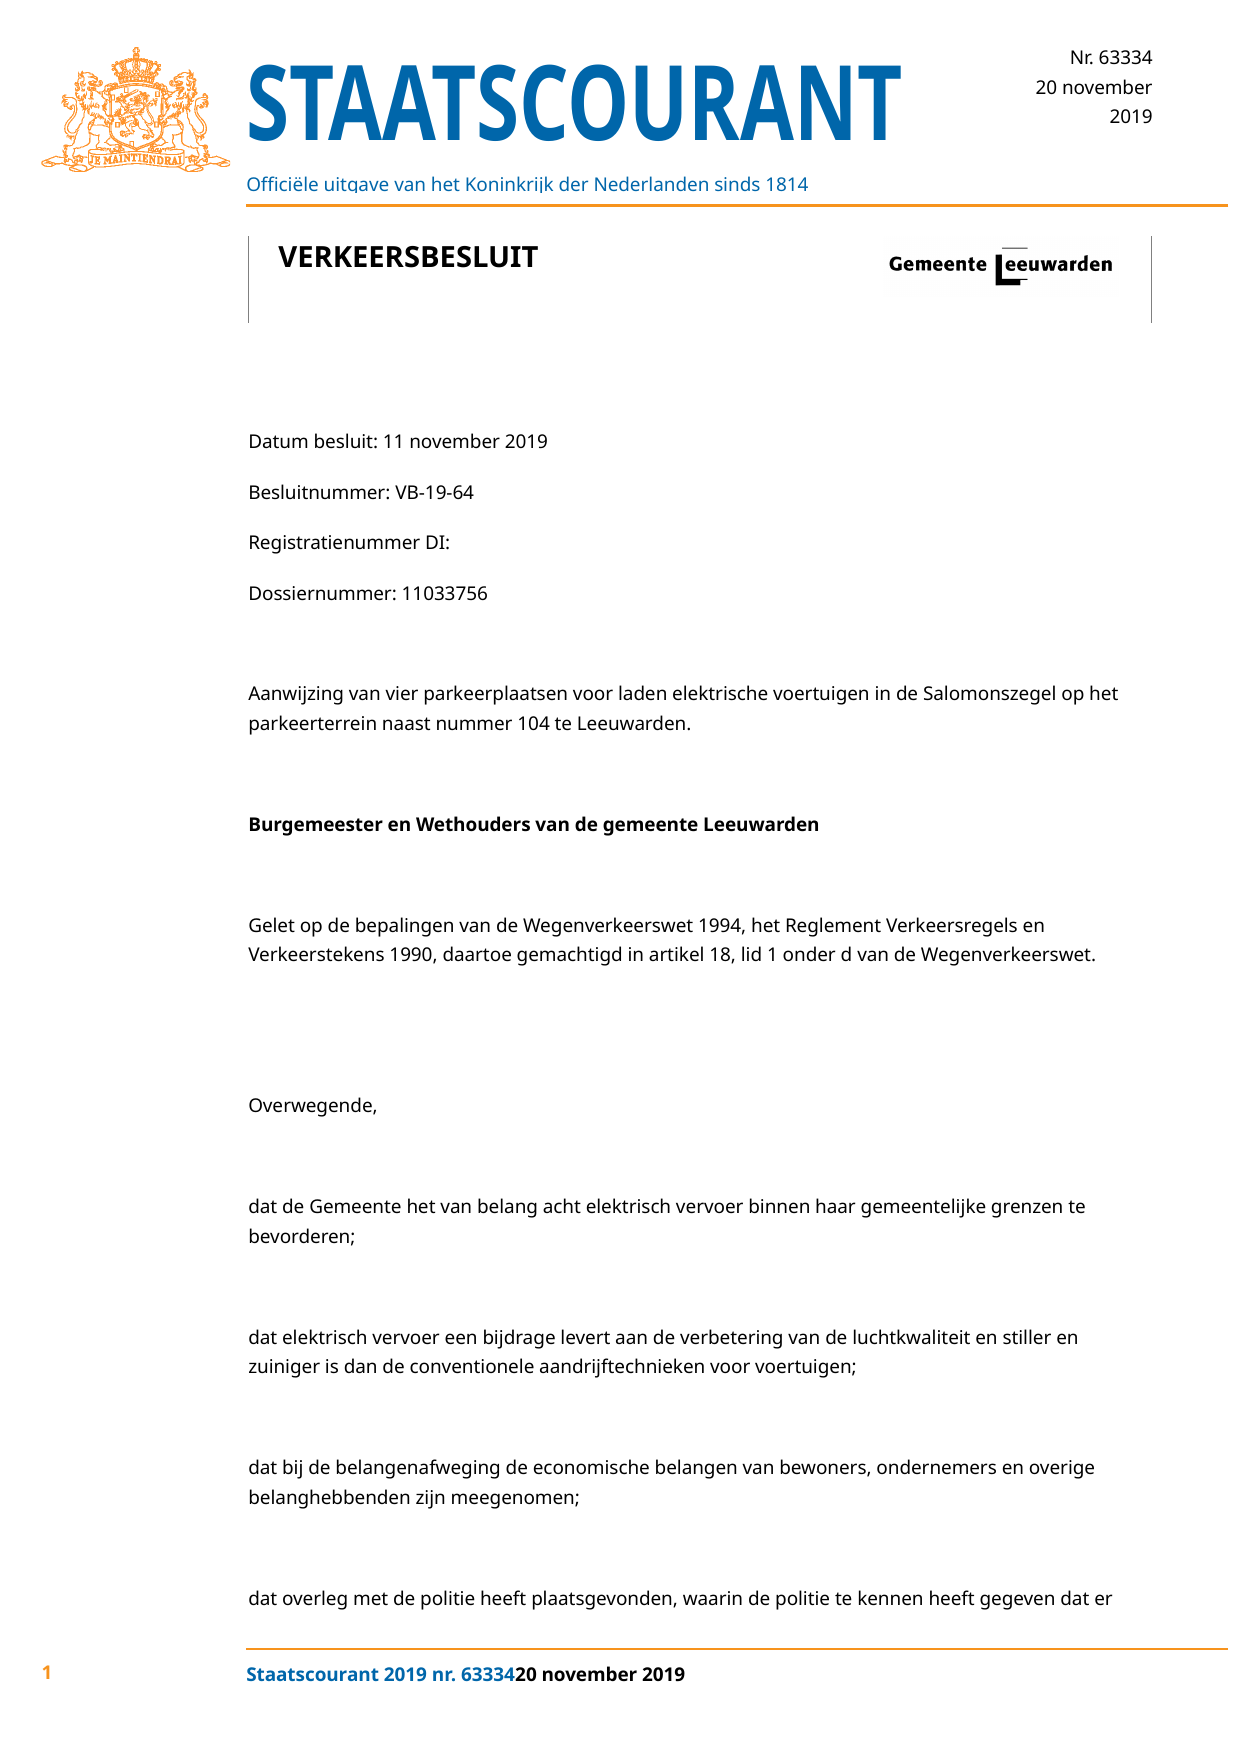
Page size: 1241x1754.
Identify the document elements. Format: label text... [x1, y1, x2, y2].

table_header [850, 236, 1151, 323]
text Datum besluit: 11 november 2019 [248, 428, 1152, 454]
picture [41, 47, 231, 172]
text Burgemeester en Wethouders van de gemeente Leeuwarden [248, 811, 1152, 837]
picture [882, 236, 1119, 297]
text Registratienummer DI: [248, 529, 1152, 555]
text Dossiernummer: 11033756 [248, 580, 1152, 605]
text Overwegende, [248, 1093, 1152, 1118]
text Besluitnummer: VB-19-64 [248, 479, 1152, 504]
text dat overleg met de politie heeft plaatsgevonden, waarin de politie te kennen heeft gegeven dat er [248, 1585, 1152, 1610]
table_header VERKEERSBESLUIT [249, 236, 850, 323]
text Aanwijzing van vier parkeerplaatsen voor laden elektrische voertuigen in de Salomonszegel op het parkeerterrein naast nummer 104 te Leeuwarden. [248, 681, 1152, 736]
text Gelet op de bepalingen van de Wegenverkeerswet 1994, het Reglement Verkeersregels en Verkeerstekens 1990, daartoe gemachtigd in artikel 18, lid 1 onder d van de Wegenverkeerswet. [248, 912, 1152, 967]
text dat elektrisch vervoer een bijdrage levert aan de verbetering van de luchtkwaliteit en stiller en zuiniger is dan de conventionele aandrijftechnieken voor voertuigen; [248, 1324, 1152, 1379]
text dat bij de belangenafweging de economische belangen van bewoners, ondernemers en overige belanghebbenden zijn meegenomen; [248, 1454, 1152, 1509]
text dat de Gemeente het van belang acht elektrisch vervoer binnen haar gemeentelijke grenzen te bevorderen; [248, 1193, 1152, 1249]
